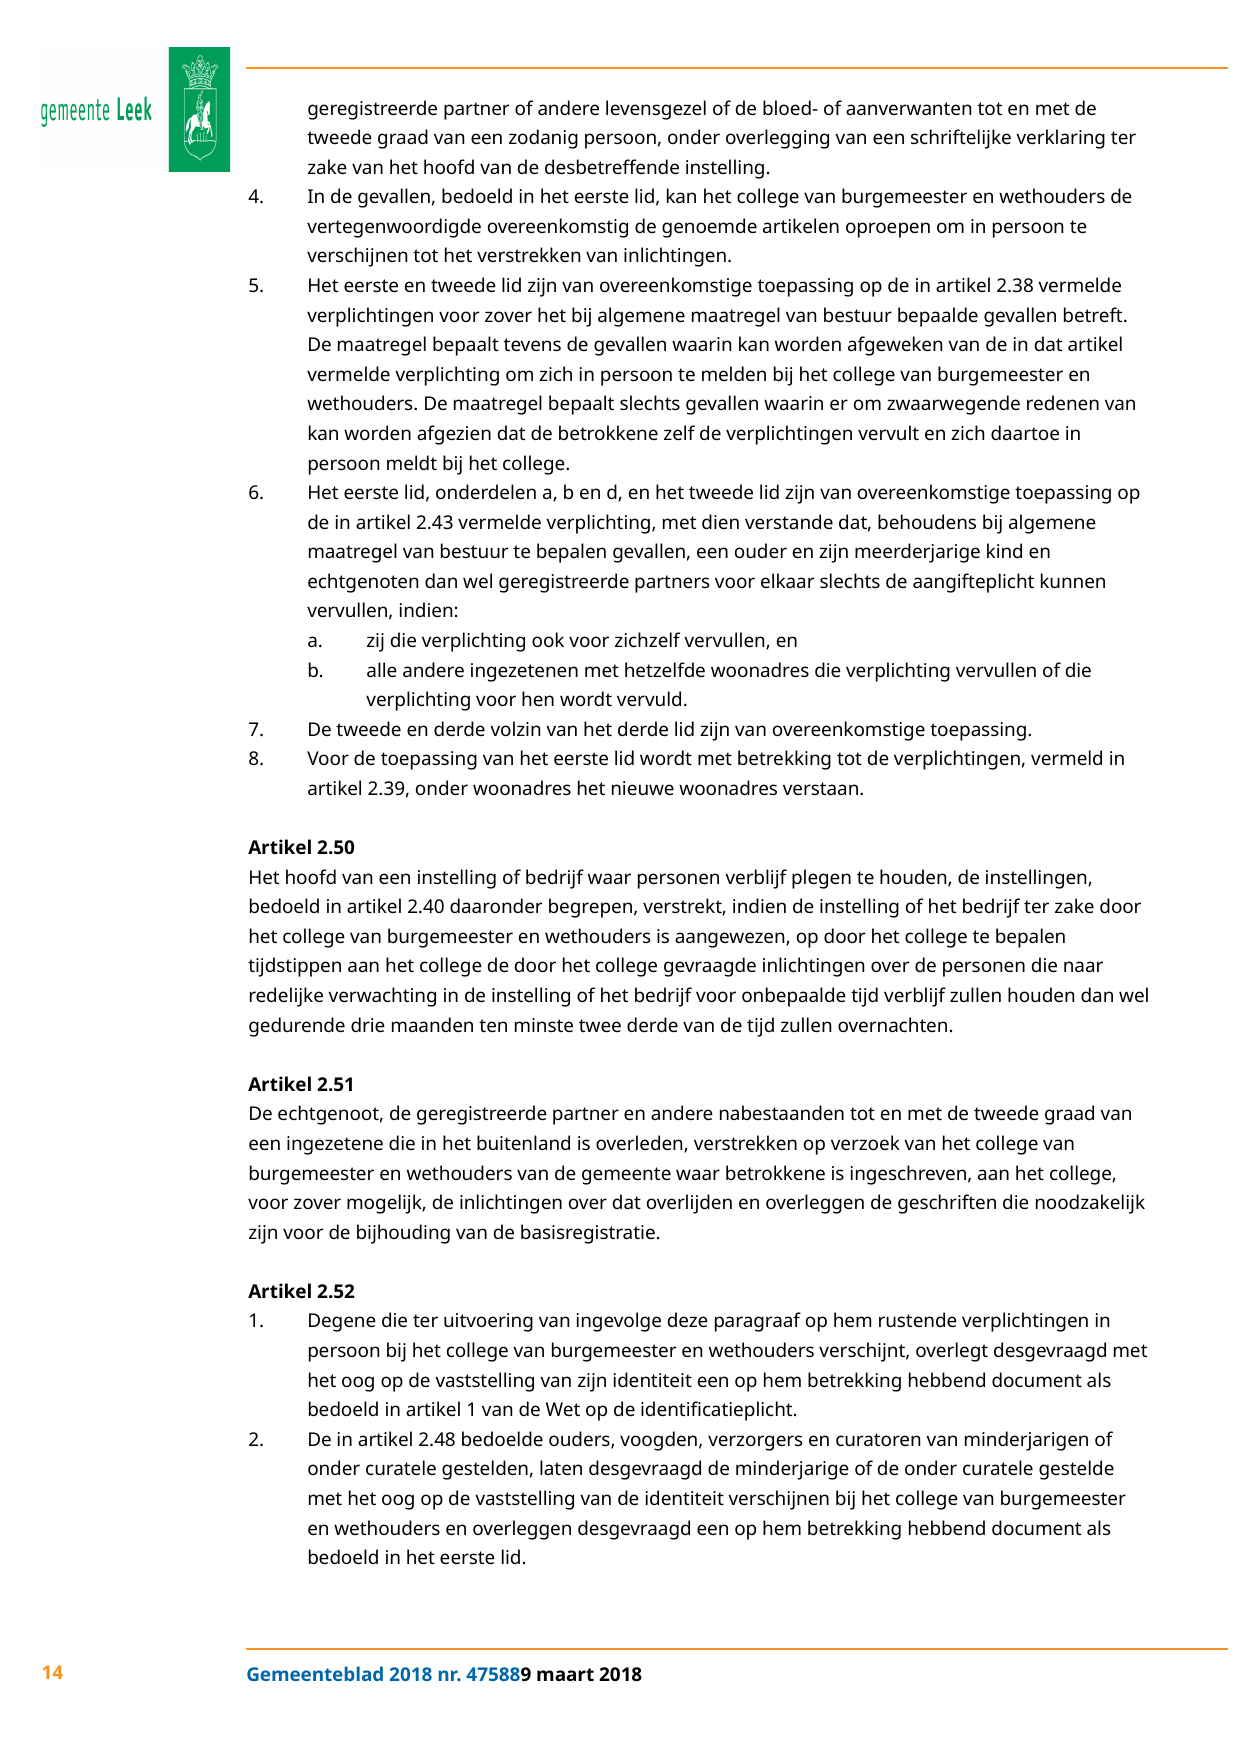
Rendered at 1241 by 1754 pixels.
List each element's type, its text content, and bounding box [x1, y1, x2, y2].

text Artikel 2.52 [248, 1278, 1152, 1304]
list Voor de toepassing van het eerste lid wordt met betrekking tot de verplichtingen, vermeld in artikel 2.39, onder woonadres het nieuwe woonadres verstaan. [248, 746, 1152, 801]
text Artikel 2.51 [248, 1071, 1152, 1097]
list zij die verplichting ook voor zichzelf vervullen, en [307, 627, 1152, 653]
picture [41, 47, 231, 172]
list Degene die ter uitvoering van ingevolge deze paragraaf op hem rustende verplichtingen in persoon bij het college van burgemeester en wethouders verschijnt, overlegt desgevraagd met het oog op de vaststelling van zijn identiteit een op hem betrekking hebbend document als bedoeld in artikel 1 van de Wet op de identificatieplicht. [248, 1308, 1152, 1422]
list geregistreerde partner of andere levensgezel of de bloed- of aanverwanten tot en met de tweede graad van een zodanig persoon, onder overlegging van een schriftelijke verklaring ter zake van het hoofd van de desbetreffende instelling. [248, 95, 1152, 180]
list De in artikel 2.48 bedoelde ouders, voogden, verzorgers en curatoren van minderjarigen of onder curatele gestelden, laten desgevraagd de minderjarige of de onder curatele gestelde met het oog op de vaststelling van de identiteit verschijnen bij het college van burgemeester en wethouders en overleggen desgevraagd een op hem betrekking hebbend document als bedoeld in het eerste lid. [248, 1426, 1152, 1570]
list alle andere ingezetenen met hetzelfde woonadres die verplichting vervullen of die verplichting voor hen wordt vervuld. [307, 657, 1152, 712]
list Het eerste en tweede lid zijn van overeenkomstige toepassing op de in artikel 2.38 vermelde verplichtingen voor zover het bij algemene maatregel van bestuur bepaalde gevallen betreft. De maatregel bepaalt tevens de gevallen waarin kan worden afgeweken van de in dat artikel vermelde verplichting om zich in persoon te melden bij het college van burgemeester en wethouders. De maatregel bepaalt slechts gevallen waarin er om zwaarwegende redenen van kan worden afgezien dat de betrokkene zelf de verplichtingen vervult en zich daartoe in persoon meldt bij het college. [248, 272, 1152, 476]
list Het eerste lid, onderdelen a, b en d, en het tweede lid zijn van overeenkomstige toepassing op de in artikel 2.43 vermelde verplichting, met dien verstande dat, behoudens bij algemene maatregel van bestuur te bepalen gevallen, een ouder en zijn meerderjarige kind en echtgenoten dan wel geregistreerde partners voor elkaar slechts de aangifteplicht kunnen vervullen, indien: [248, 479, 1152, 623]
text Het hoofd van een instelling of bedrijf waar personen verblijf plegen te houden, de instellingen, bedoeld in artikel 2.40 daaronder begrepen, verstrekt, indien de instelling of het bedrijf ter zake door het college van burgemeester en wethouders is aangewezen, op door het college te bepalen tijdstippen aan het college de door het college gevraagde inlichtingen over de personen die naar redelijke verwachting in de instelling of het bedrijf voor onbepaalde tijd verblijf zullen houden dan wel gedurende drie maanden ten minste twee derde van de tijd zullen overnachten. [248, 864, 1152, 1038]
list De tweede en derde volzin van het derde lid zijn van overeenkomstige toepassing. [248, 716, 1152, 742]
text De echtgenoot, de geregistreerde partner en andere nabestaanden tot en met de tweede graad van een ingezetene die in het buitenland is overleden, verstrekken op verzoek van het college van burgemeester en wethouders van de gemeente waar betrokkene is ingeschreven, aan het college, voor zover mogelijk, de inlichtingen over dat overlijden en overleggen de geschriften die noodzakelijk zijn voor de bijhouding van de basisregistratie. [248, 1101, 1152, 1245]
list In de gevallen, bedoeld in het eerste lid, kan het college van burgemeester en wethouders de vertegenwoordigde overeenkomstig de genoemde artikelen oproepen om in persoon te verschijnen tot het verstrekken van inlichtingen. [248, 183, 1152, 268]
text Artikel 2.50 [248, 834, 1152, 860]
